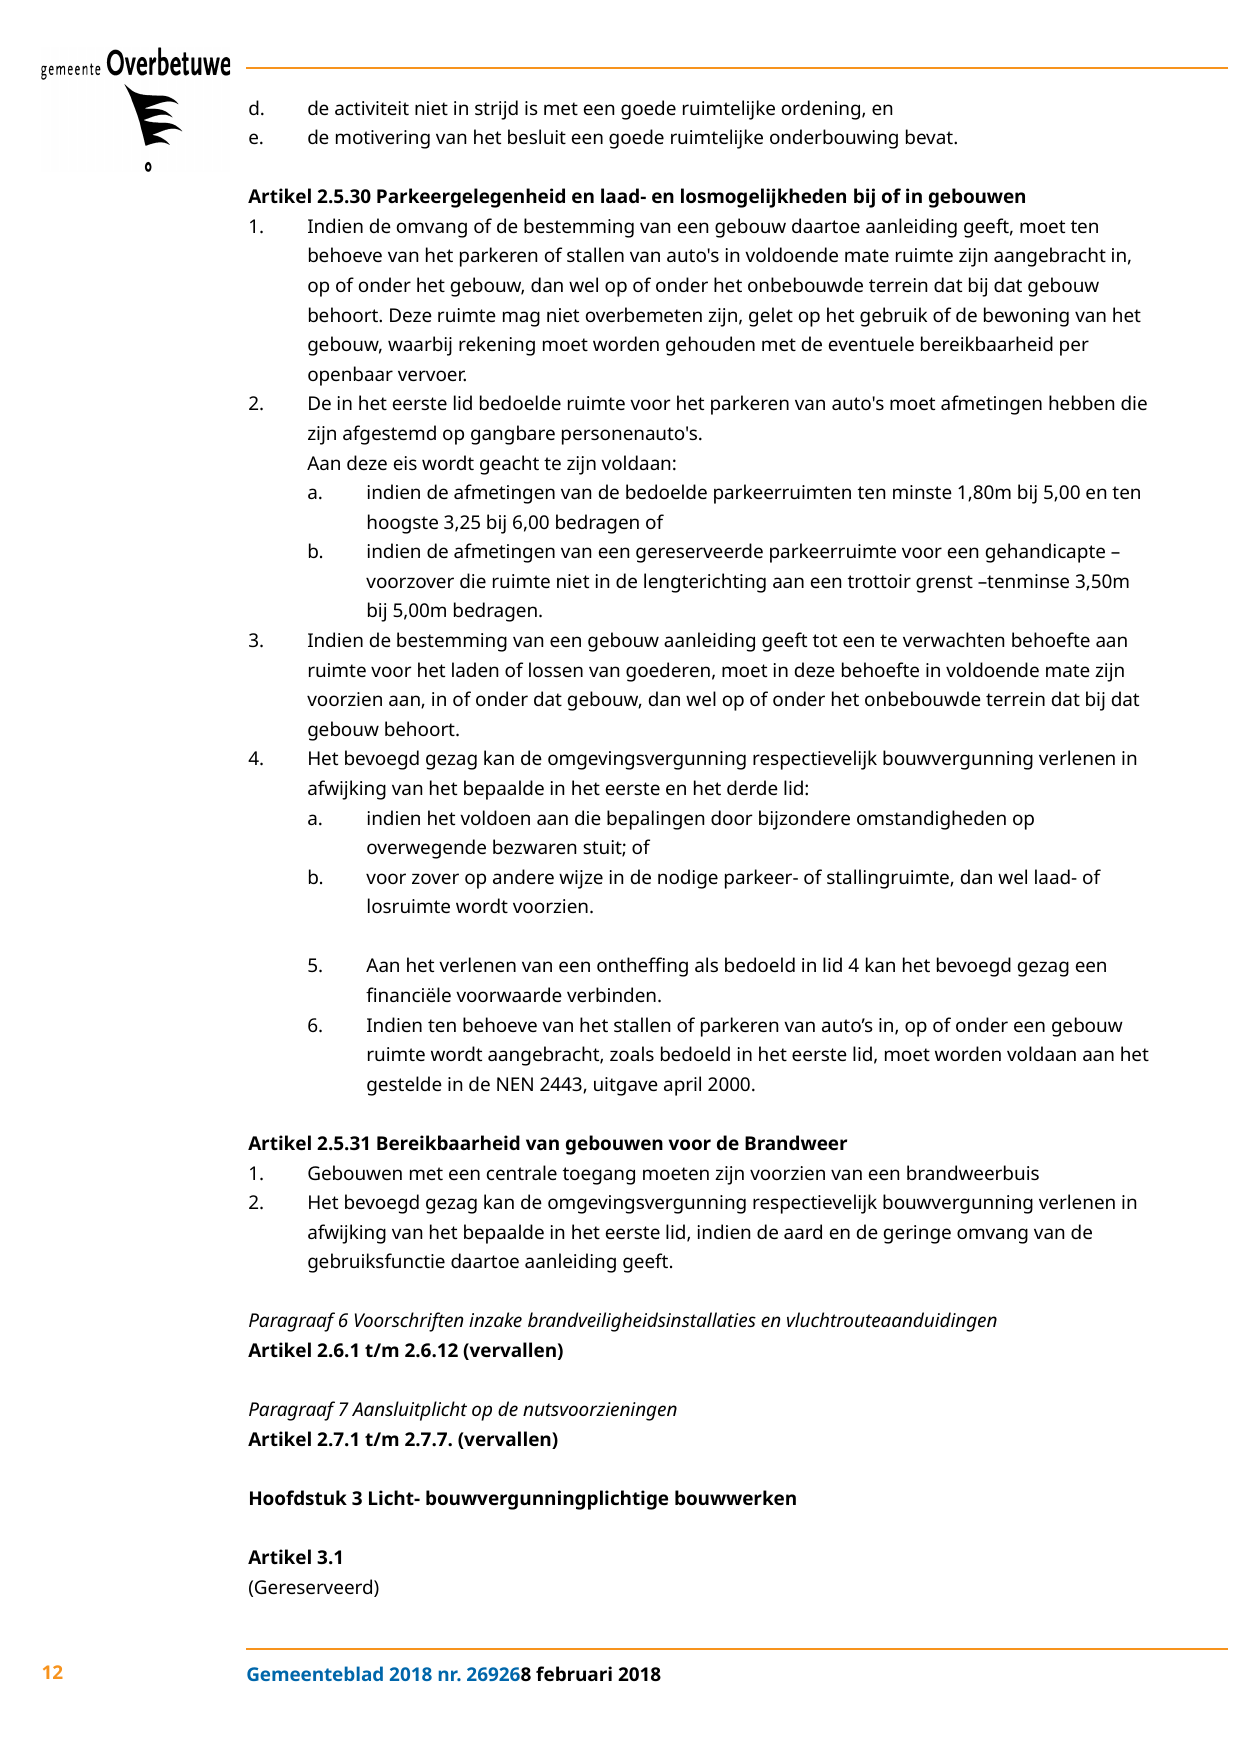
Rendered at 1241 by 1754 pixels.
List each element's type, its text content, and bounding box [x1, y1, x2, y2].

list Indien de omvang of de bestemming van een gebouw daartoe aanleiding geeft, moet ten behoeve van het parkeren of stallen van auto's in voldoende mate ruimte zijn aangebracht in, op of onder het gebouw, dan wel op of onder het onbebouwde terrein dat bij dat gebouw behoort. Deze ruimte mag niet overbemeten zijn, gelet op het gebruik of de bewoning van het gebouw, waarbij rekening moet worden gehouden met de eventuele bereikbaarheid per openbaar vervoer. [248, 213, 1152, 387]
picture [41, 47, 231, 172]
list Het bevoegd gezag kan de omgevingsvergunning respectievelijk bouwvergunning verlenen in afwijking van het bepaalde in het eerste en het derde lid: [248, 746, 1152, 801]
text Artikel 2.6.1 t/m 2.6.12 (vervallen) [248, 1337, 1152, 1363]
list Gebouwen met een centrale toegang moeten zijn voorzien van een brandweerbuis [248, 1160, 1152, 1186]
list Het bevoegd gezag kan de omgevingsvergunning respectievelijk bouwvergunning verlenen in afwijking van het bepaalde in het eerste lid, indien de aard en de geringe omvang van de gebruiksfunctie daartoe aanleiding geeft. [248, 1189, 1152, 1274]
text Artikel 2.7.1 t/m 2.7.7. (vervallen) [248, 1426, 1152, 1452]
list indien het voldoen aan die bepalingen door bijzondere omstandigheden op overwegende bezwaren stuit; of [307, 805, 1152, 860]
text Hoofdstuk 3 Licht- bouwvergunningplichtige bouwwerken [248, 1485, 1152, 1511]
text Artikel 3.1 [248, 1544, 1152, 1570]
list Aan het verlenen van een ontheffing als bedoeld in lid 4 kan het bevoegd gezag een financiële voorwaarde verbinden. [307, 953, 1152, 1008]
list indien de afmetingen van de bedoelde parkeerruimten ten minste 1,80m bij 5,00 en ten hoogste 3,25 bij 6,00 bedragen of [307, 479, 1152, 535]
list Aan deze eis wordt geacht te zijn voldaan: [248, 450, 1152, 476]
list De in het eerste lid bedoelde ruimte voor het parkeren van auto's moet afmetingen hebben die zijn afgestemd op gangbare personenauto's. [248, 391, 1152, 446]
list de activiteit niet in strijd is met een goede ruimtelijke ordening, en [248, 95, 1152, 121]
text Paragraaf 7 Aansluitplicht op de nutsvoorzieningen [248, 1396, 1152, 1422]
list de motivering van het besluit een goede ruimtelijke onderbouwing bevat. [248, 124, 1152, 150]
text Paragraaf 6 Voorschriften inzake brandveiligheidsinstallaties en vluchtrouteaanduidingen [248, 1308, 1152, 1333]
list voor zover op andere wijze in de nodige parkeer- of stallingruimte, dan wel laad- of losruimte wordt voorzien. [307, 864, 1152, 919]
text Artikel 2.5.31 Bereikbaarheid van gebouwen voor de Brandweer [248, 1130, 1152, 1156]
list indien de afmetingen van een gereserveerde parkeerruimte voor een gehandicapte –voorzover die ruimte niet in de lengterichting aan een trottoir grenst –tenminse 3,50m bij 5,00m bedragen. [307, 538, 1152, 623]
list Indien ten behoeve van het stallen of parkeren van auto’s in, op of onder een gebouw ruimte wordt aangebracht, zoals bedoeld in het eerste lid, moet worden voldaan aan het gestelde in de NEN 2443, uitgave april 2000. [307, 1012, 1152, 1097]
text Artikel 2.5.30 Parkeergelegenheid en laad- en losmogelijkheden bij of in gebouwen [248, 183, 1152, 209]
text (Gereserveerd) [248, 1574, 1152, 1600]
list Indien de bestemming van een gebouw aanleiding geeft tot een te verwachten behoefte aan ruimte voor het laden of lossen van goederen, moet in deze behoefte in voldoende mate zijn voorzien aan, in of onder dat gebouw, dan wel op of onder het onbebouwde terrein dat bij dat gebouw behoort. [248, 627, 1152, 742]
